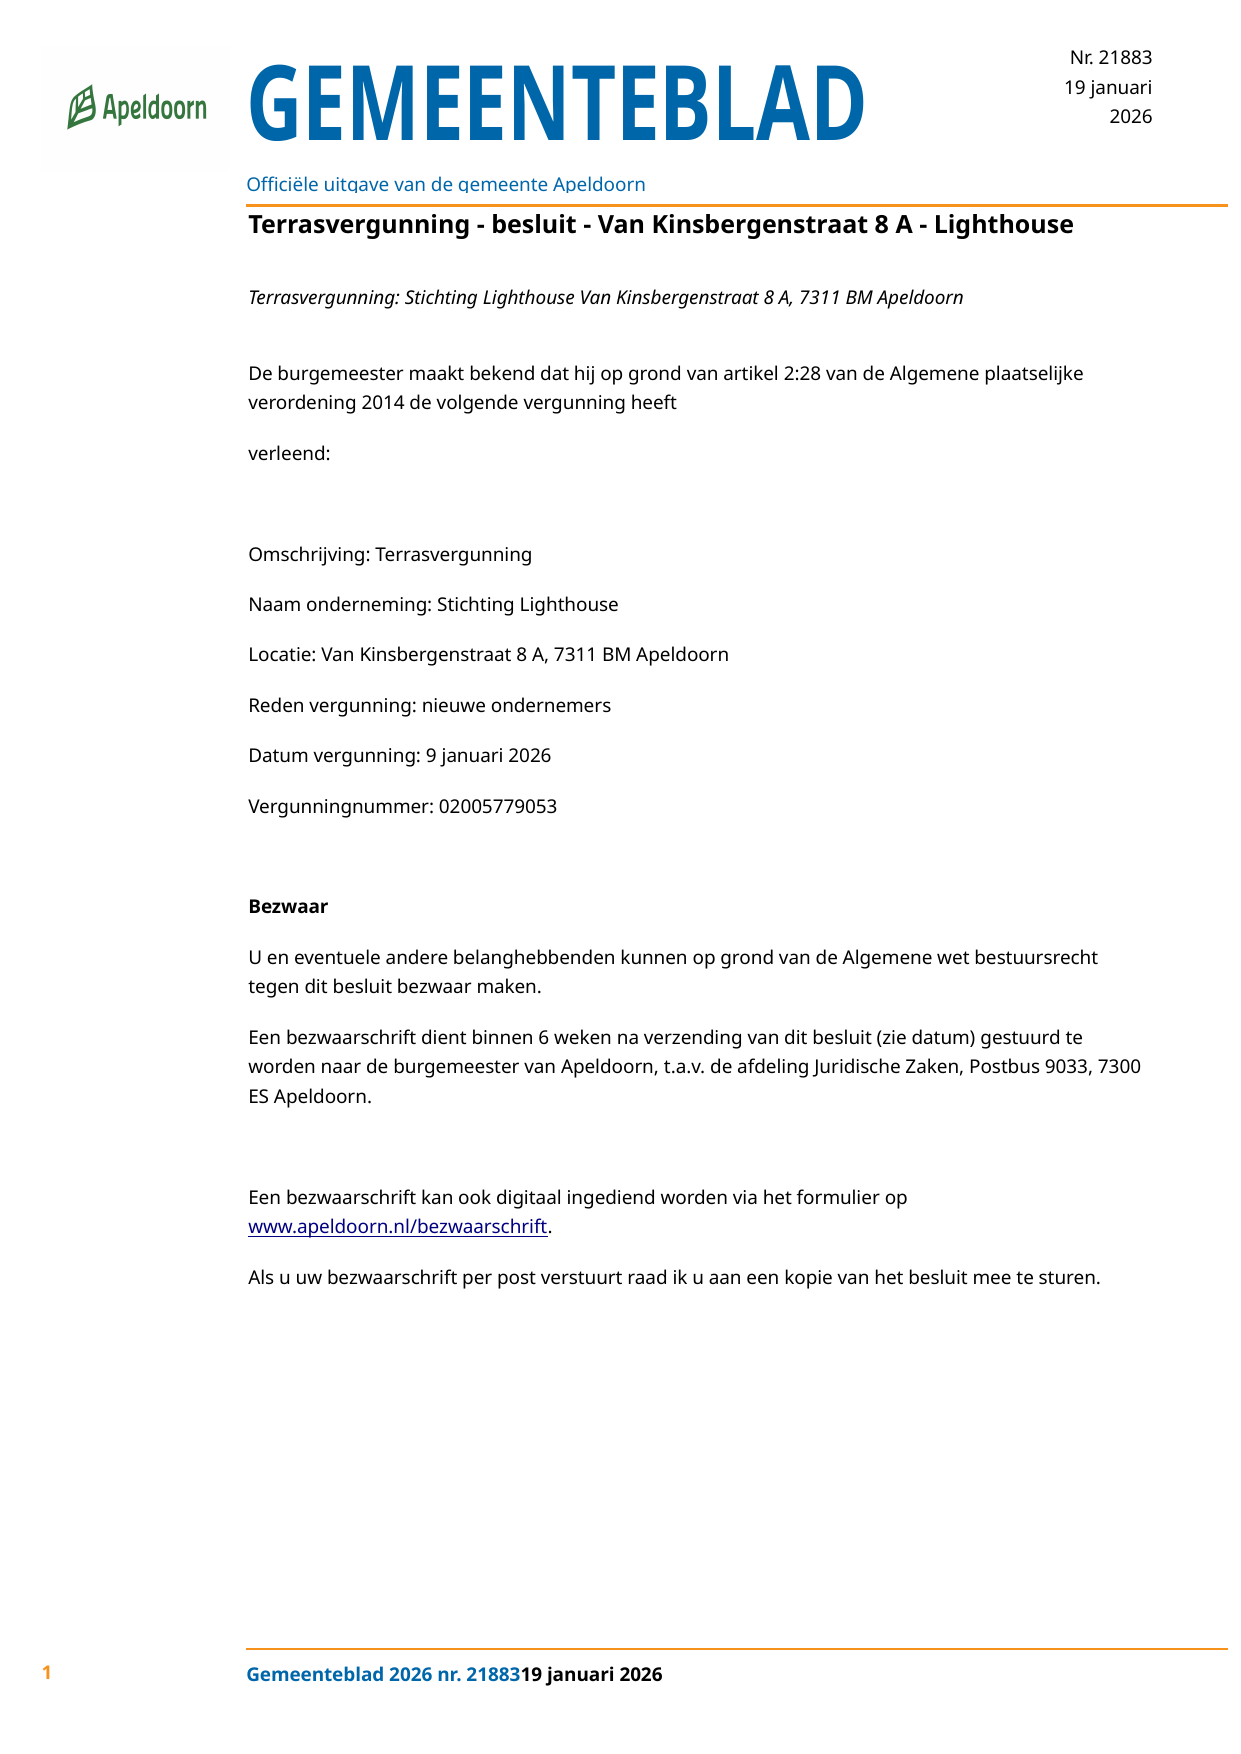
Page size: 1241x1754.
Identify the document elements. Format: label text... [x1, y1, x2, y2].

picture [41, 47, 231, 172]
text Als u uw bezwaarschrift per post verstuurt raad ik u aan een kopie van het besluit mee te sturen. [248, 1264, 1152, 1290]
text Naam onderneming: Stichting Lighthouse [248, 591, 1152, 617]
text Een bezwaarschrift dient binnen 6 weken na verzending van dit besluit (zie datum) gestuurd te worden naar de burgemeester van Apeldoorn, t.a.v. de afdeling Juridische Zaken, Postbus 9033, 7300 ES Apeldoorn. [248, 1024, 1152, 1109]
text Omschrijving: Terrasvergunning [248, 541, 1152, 567]
text Een bezwaarschrift kan ook digitaal ingediend worden via het formulier op www.apeldoorn.nl/bezwaarschrift. [248, 1184, 1152, 1239]
text Vergunningnummer: 02005779053 [248, 793, 1152, 819]
text Locatie: Van Kinsbergenstraat 8 A, 7311 BM Apeldoorn [248, 642, 1152, 667]
text U en eventuele andere belanghebbenden kunnen op grond van de Algemene wet bestuursrecht tegen dit besluit bezwaar maken. [248, 944, 1152, 999]
text Reden vergunning: nieuwe ondernemers [248, 692, 1152, 718]
text Bezwaar [248, 894, 1152, 919]
text verleend: [248, 440, 1152, 466]
text De burgemeester maakt bekend dat hij op grond van artikel 2:28 van de Algemene plaatselijke verordening 2014 de volgende vergunning heeft [248, 360, 1152, 415]
text Datum vergunning: 9 januari 2026 [248, 742, 1152, 768]
text Terrasvergunning - besluit - Van Kinsbergenstraat 8 A - Lighthouse [248, 207, 1152, 241]
text Terrasvergunning: Stichting Lighthouse Van Kinsbergenstraat 8 A, 7311 BM Apeldoorn [248, 284, 1152, 309]
